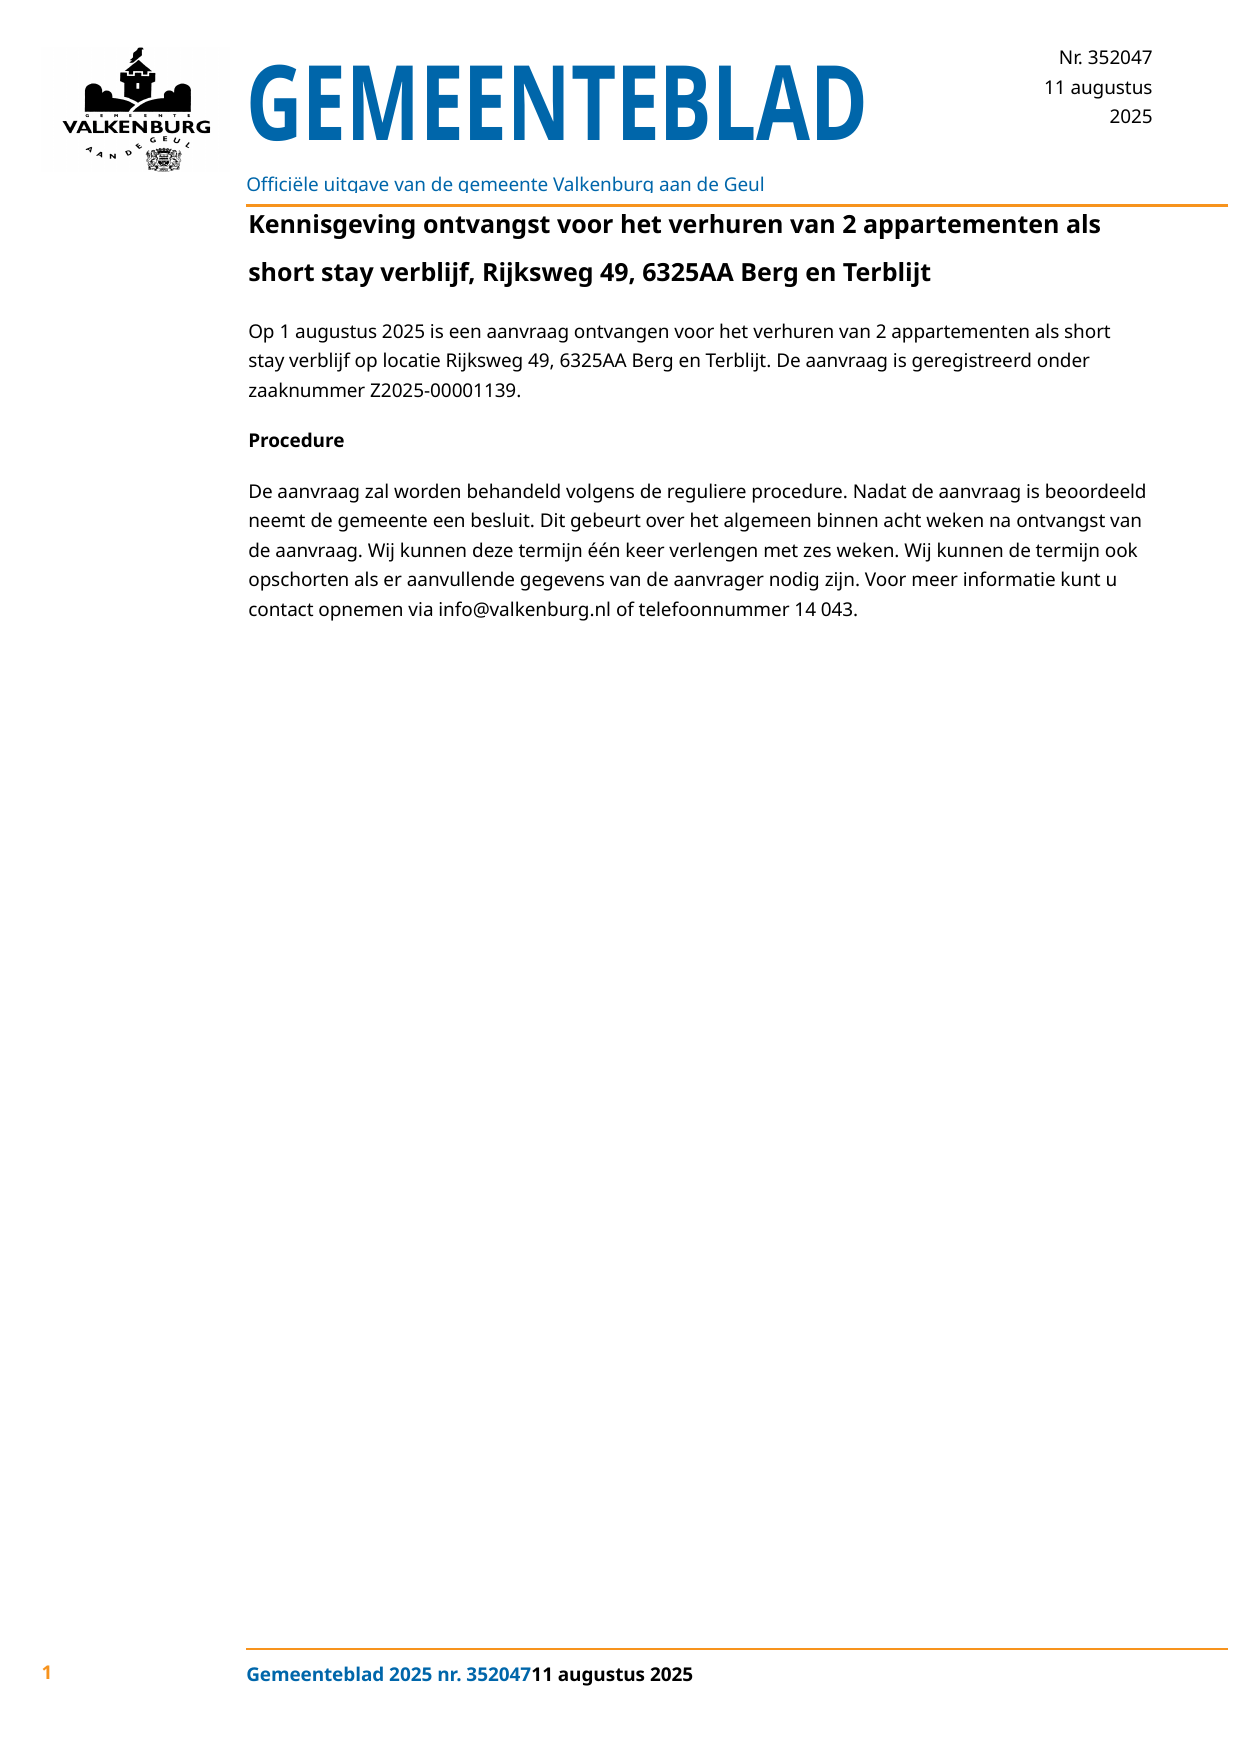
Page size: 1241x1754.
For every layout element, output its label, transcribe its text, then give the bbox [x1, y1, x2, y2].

picture [41, 47, 231, 172]
text De aanvraag zal worden behandeld volgens de reguliere procedure. Nadat de aanvraag is beoordeeld neemt de gemeente een besluit. Dit gebeurt over het algemeen binnen acht weken na ontvangst van de aanvraag. Wij kunnen deze termijn één keer verlengen met zes weken. Wij kunnen de termijn ook opschorten als er aanvullende gegevens van de aanvrager nodig zijn. Voor meer informatie kunt u contact opnemen via info@valkenburg.nl of telefoonnummer 14 043. [248, 478, 1152, 622]
text Op 1 augustus 2025 is een aanvraag ontvangen voor het verhuren van 2 appartementen als short stay verblijf op locatie Rijksweg 49, 6325AA Berg en Terblijt. De aanvraag is geregistreerd onder zaaknummer Z2025-00001139. [248, 318, 1152, 403]
text Procedure [248, 427, 1152, 453]
text Kennisgeving ontvangst voor het verhuren van 2 appartementen als short stay verblijf, Rijksweg 49, 6325AA Berg en Terblijt [248, 207, 1152, 288]
